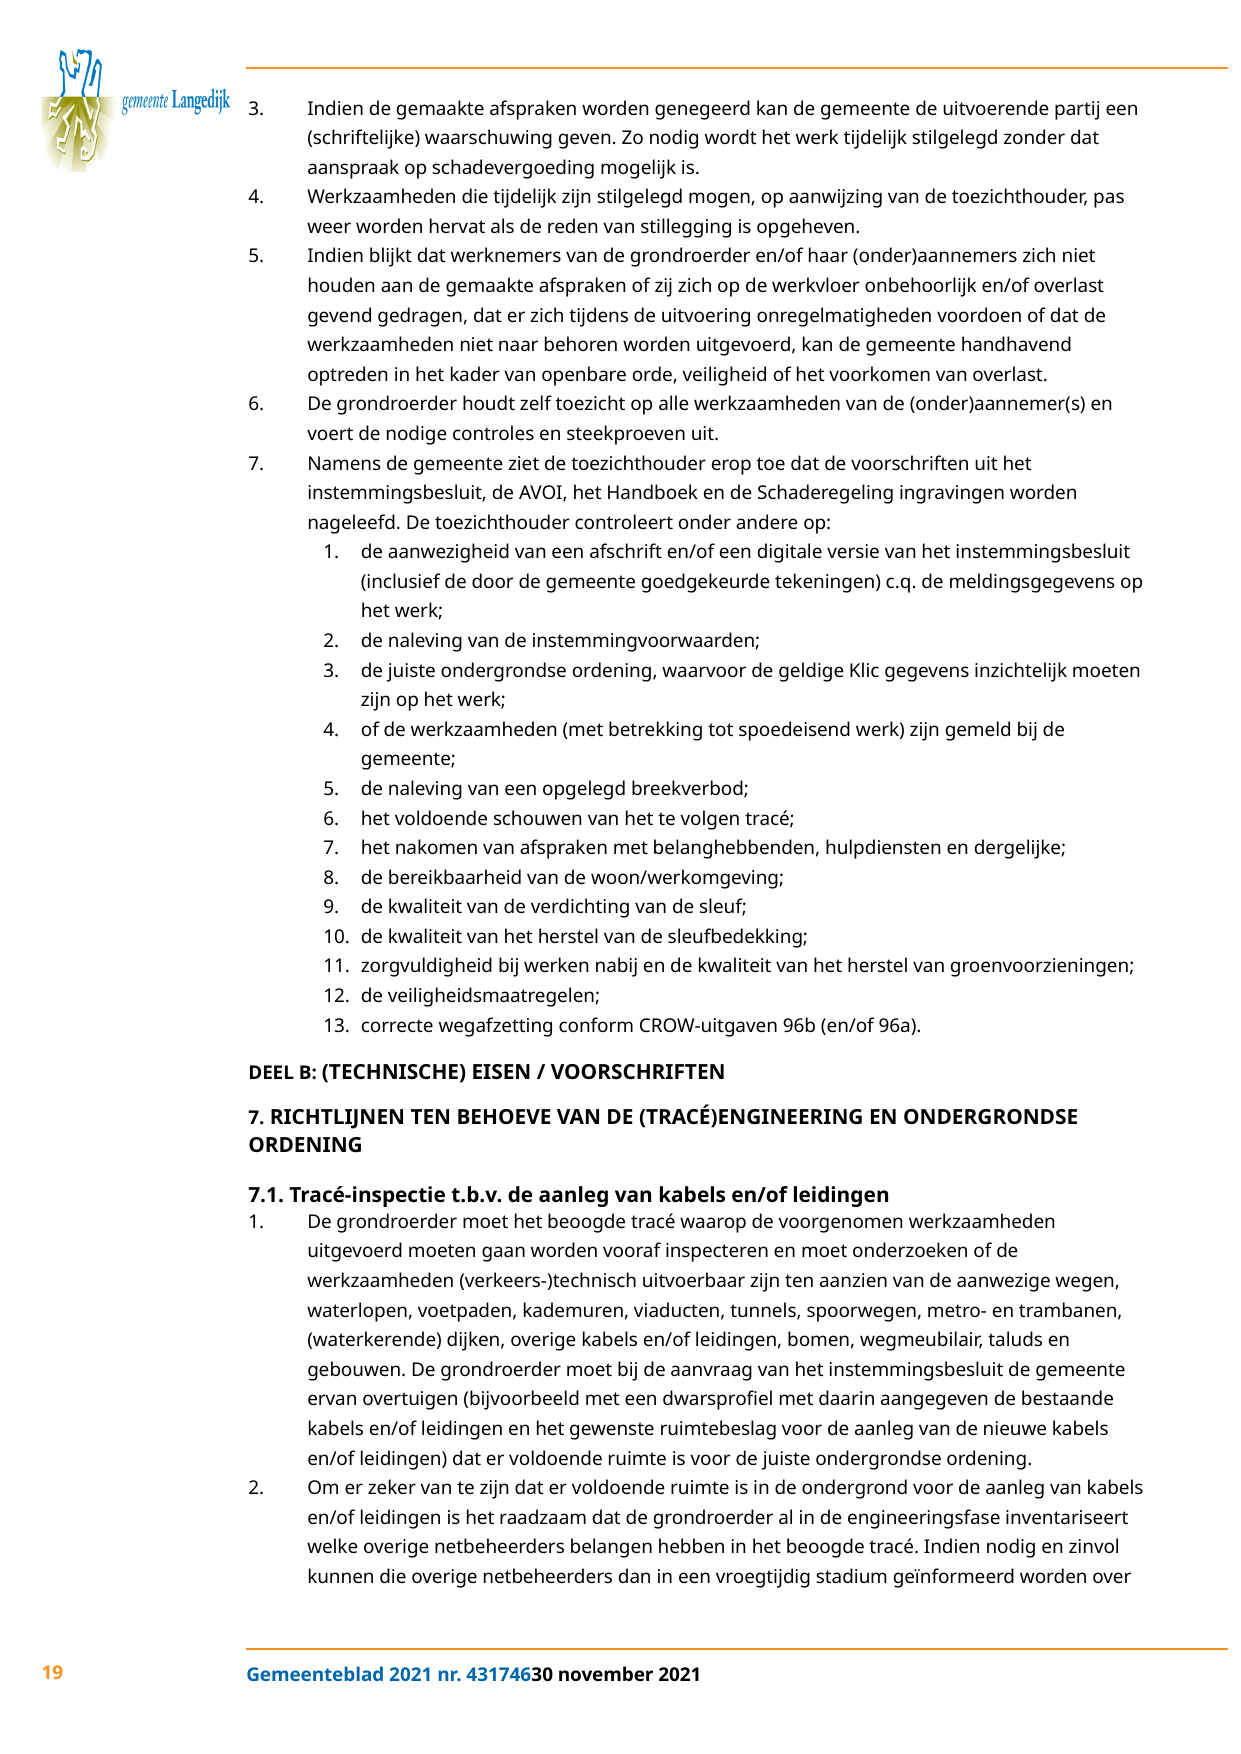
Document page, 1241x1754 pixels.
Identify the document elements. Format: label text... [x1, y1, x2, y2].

list de juiste ondergrondse ordening, waarvoor de geldige Klic gegevens inzichtelijk moeten zijn op het werk; [323, 657, 1152, 712]
list de veiligheidsmaatregelen; [323, 982, 1152, 1008]
list De grondroerder houdt zelf toezicht op alle werkzaamheden van de (onder)aannemer(s) en voert de nodige controles en steekproeven uit. [248, 391, 1152, 446]
text 7.1. Tracé-inspectie t.b.v. de aanleg van kabels en/of leidingen [248, 1180, 1152, 1208]
list de aanwezigheid van een afschrift en/of een digitale versie van het instemmingsbesluit (inclusief de door de gemeente goedgekeurde tekeningen) c.q. de meldingsgegevens op het werk; [323, 538, 1152, 623]
list Indien de gemaakte afspraken worden genegeerd kan de gemeente de uitvoerende partij een (schriftelijke) waarschuwing geven. Zo nodig wordt het werk tijdelijk stilgelegd zonder dat aanspraak op schadevergoeding mogelijk is. [248, 95, 1152, 180]
text DEEL B: (TECHNISCHE) EISEN / VOORSCHRIFTEN [248, 1057, 1152, 1086]
list de kwaliteit van het herstel van de sleufbedekking; [323, 923, 1152, 949]
list de bereikbaarheid van de woon/werkomgeving; [323, 864, 1152, 890]
text 7. RICHTLIJNEN TEN BEHOEVE VAN DE (TRACÉ)ENGINEERING EN ONDERGRONDSE ORDENING [248, 1102, 1152, 1159]
list de kwaliteit van de verdichting van de sleuf; [323, 893, 1152, 919]
list de naleving van een opgelegd breekverbod; [323, 775, 1152, 801]
list zorgvuldigheid bij werken nabij en de kwaliteit van het herstel van groenvoorzieningen; [323, 953, 1152, 978]
list Indien blijkt dat werknemers van de grondroerder en/of haar (onder)aannemers zich niet houden aan de gemaakte afspraken of zij zich op de werkvloer onbehoorlijk en/of overlast gevend gedragen, dat er zich tijdens de uitvoering onregelmatigheden voordoen of dat de werkzaamheden niet naar behoren worden uitgevoerd, kan de gemeente handhavend optreden in het kader van openbare orde, veiligheid of het voorkomen van overlast. [248, 243, 1152, 387]
list of de werkzaamheden (met betrekking tot spoedeisend werk) zijn gemeld bij de gemeente; [323, 716, 1152, 771]
list het voldoende schouwen van het te volgen tracé; [323, 805, 1152, 831]
picture [41, 47, 231, 172]
list Namens de gemeente ziet de toezichthouder erop toe dat de voorschriften uit het instemmingsbesluit, de AVOI, het Handboek en de Schaderegeling ingravingen worden nageleefd. De toezichthouder controleert onder andere op: [248, 450, 1152, 535]
list De grondroerder moet het beoogde tracé waarop de voorgenomen werkzaamheden uitgevoerd moeten gaan worden vooraf inspecteren en moet onderzoeken of de werkzaamheden (verkeers-)technisch uitvoerbaar zijn ten aanzien van de aanwezige wegen, waterlopen, voetpaden, kademuren, viaducten, tunnels, spoorwegen, metro- en trambanen, (waterkerende) dijken, overige kabels en/of leidingen, bomen, wegmeubilair, taluds en gebouwen. De grondroerder moet bij de aanvraag van het instemmingsbesluit de gemeente ervan overtuigen (bijvoorbeeld met een dwarsprofiel met daarin aangegeven de bestaande kabels en/of leidingen en het gewenste ruimtebeslag voor de aanleg van de nieuwe kabels en/of leidingen) dat er voldoende ruimte is voor de juiste ondergrondse ordening. [248, 1208, 1152, 1471]
list de naleving van de instemmingvoorwaarden; [323, 627, 1152, 653]
list het nakomen van afspraken met belanghebbenden, hulpdiensten en dergelijke; [323, 834, 1152, 860]
list Om er zeker van te zijn dat er voldoende ruimte is in de ondergrond voor de aanleg van kabels en/of leidingen is het raadzaam dat de grondroerder al in de engineeringsfase inventariseert welke overige netbeheerders belangen hebben in het beoogde tracé. Indien nodig en zinvol kunnen die overige netbeheerders dan in een vroegtijdig stadium geïnformeerd worden over [248, 1474, 1152, 1589]
list Werkzaamheden die tijdelijk zijn stilgelegd mogen, op aanwijzing van de toezichthouder, pas weer worden hervat als de reden van stillegging is opgeheven. [248, 183, 1152, 239]
list correcte wegafzetting conform CROW-uitgaven 96b (en/of 96a). [323, 1012, 1152, 1038]
